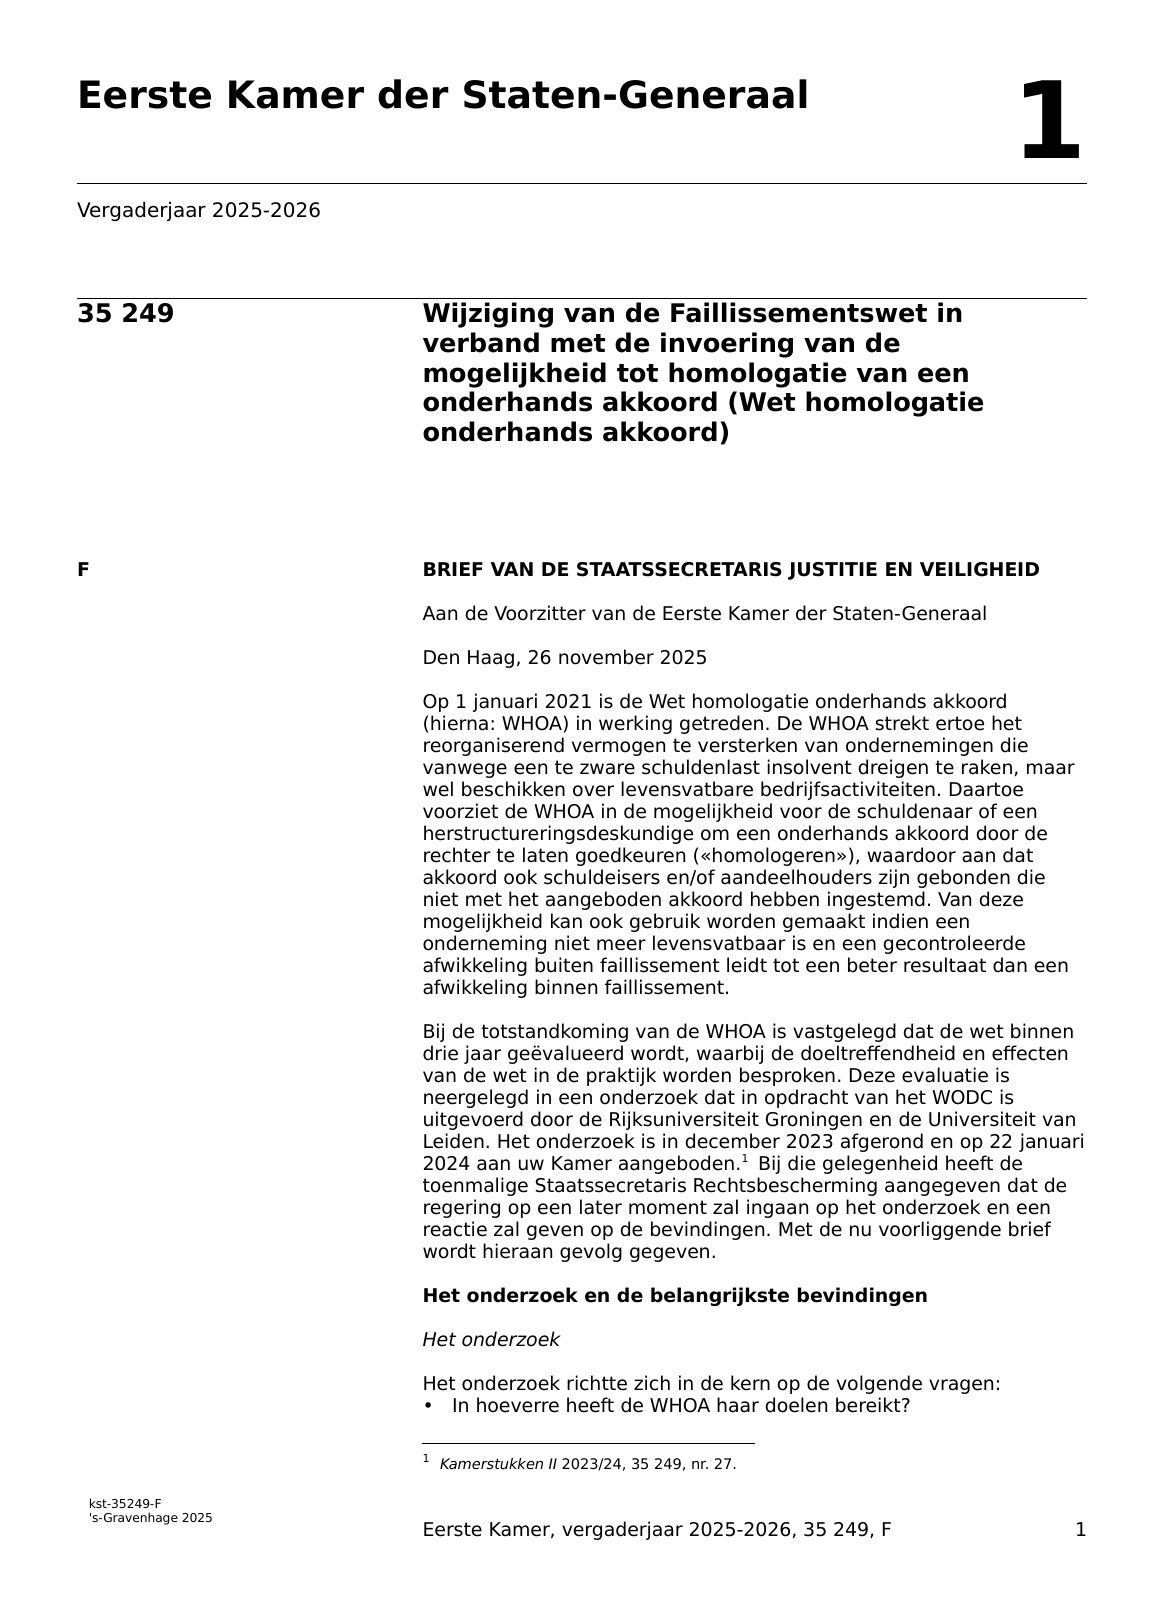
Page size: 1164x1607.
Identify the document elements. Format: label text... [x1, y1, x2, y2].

subtitle Het onderzoek en de belangrijkste bevindingen [422, 1285, 1087, 1307]
text Bij de totstandkoming van de WHOA is vastgelegd dat de wet binnen drie jaar geëvalueerd wordt, waarbij de doeltreffendheid en effecten van de wet in de praktijk worden besproken. Deze evaluatie is neergelegd in een onderzoek dat in opdracht van het WODC is uitgevoerd door de Rijksuniversiteit Groningen en de Universiteit van Leiden. Het onderzoek is in december 2023 afgerond en op 22 januari 2024 aan uw Kamer aangeboden. Bij die gelegenheid heeft de toenmalige Staatssecretaris Rechtsbescherming aangegeven dat de regering op een later moment zal ingaan op het onderzoek en een reactie zal geven op de bevindingen. Met de nu voorliggende brief wordt hieraan gevolg gegeven. [422, 1021, 1087, 1263]
subtitle 35 249 Wijziging van de Faillissementswet in verband met de invoering van de mogelijkheid tot homologatie van een onderhands akkoord (Wet homologatie onderhands akkoord) [77, 299, 1087, 447]
table_header Eerste Kamer der Staten-Generaal [77, 59, 886, 183]
text Op 1 januari 2021 is de Wet homologatie onderhands akkoord (hierna: WHOA) in werking getreden. De WHOA strekt ertoe het reorganiserend vermogen te versterken van ondernemingen die vanwege een te zware schuldenlast insolvent dreigen te raken, maar wel beschikken over levensvatbare bedrijfsactiviteiten. Daartoe voorziet de WHOA in de mogelijkheid voor de schuldenaar of een herstructureringsdeskundige om een onderhands akkoord door de rechter te laten goedkeuren («homologeren»), waardoor aan dat akkoord ook schuldeisers en/of aandeelhouders zijn gebonden die niet met het aangeboden akkoord hebben ingestemd. Van deze mogelijkheid kan ook gebruik worden gemaakt indien een onderneming niet meer levensvatbaar is en een gecontroleerde afwikkeling buiten faillissement leidt tot een beter resultaat dan een afwikkeling binnen faillissement. [422, 691, 1087, 999]
text Aan de Voorzitter van de Eerste Kamer der Staten-Generaal [422, 603, 1087, 624]
text Het onderzoek richtte zich in de kern op de volgende vragen: [422, 1373, 1087, 1395]
text • In hoeverre heeft de WHOA haar doelen bereikt? [422, 1395, 1087, 1417]
subtitle F BRIEF VAN DE STAATSSECRETARIS JUSTITIE EN VEILIGHEID [77, 558, 1087, 580]
text 's-Gravenhage 2025 [88, 1511, 323, 1525]
text kst-35249-F [88, 1497, 323, 1511]
table_header 1 [886, 59, 1087, 183]
subtitle Het onderzoek [422, 1329, 1087, 1351]
table_cell Vergaderjaar 2025-2026 [77, 184, 1087, 298]
text Kamerstukken II 2023/24, 35 249, nr. 27. [422, 1452, 1087, 1474]
text Den Haag, 26 november 2025 [422, 647, 1087, 669]
